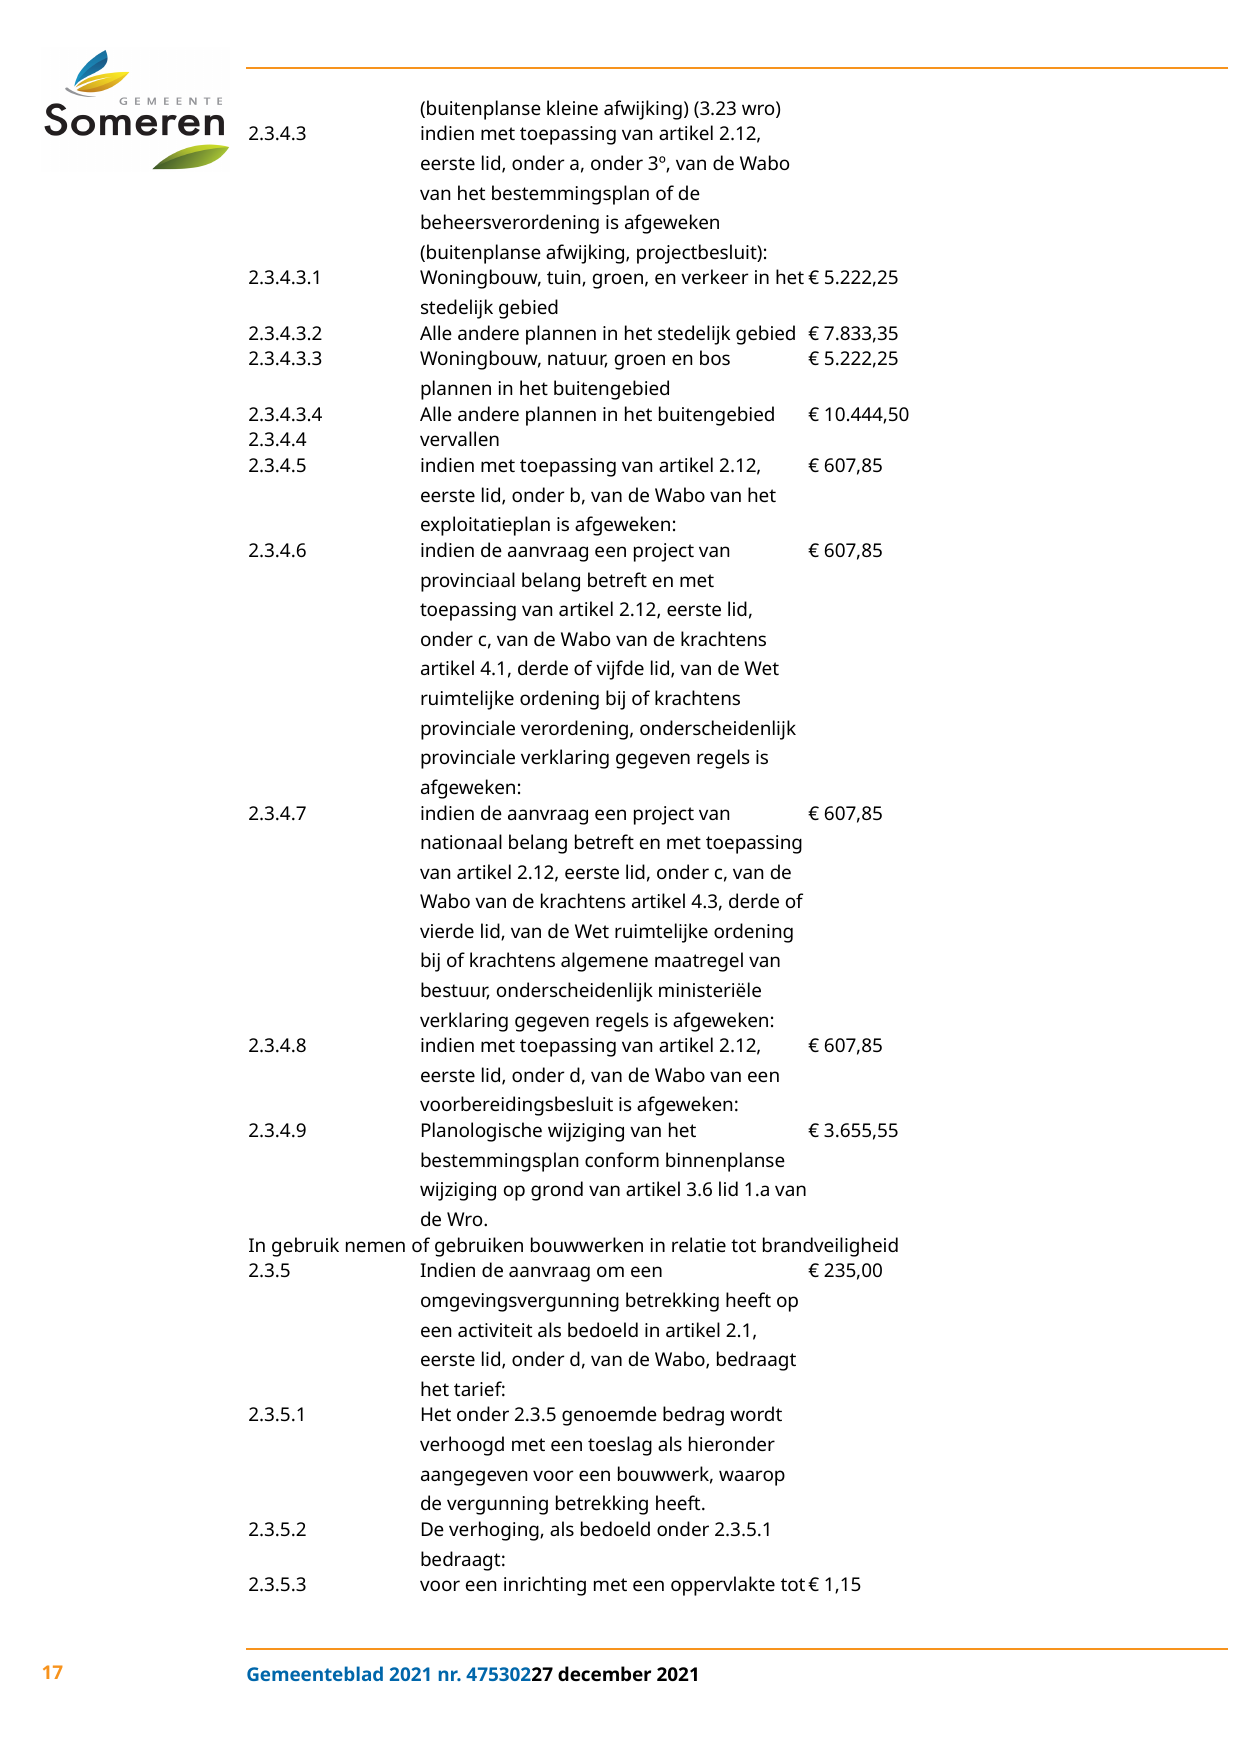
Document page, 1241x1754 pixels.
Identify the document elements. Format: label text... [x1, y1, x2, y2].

table_cell indien met toepassing van artikel 2.12, eerste lid, onder d, van de Wabo van een voorbereidingsbesluit is afgeweken: [420, 1033, 808, 1117]
table_cell 2.3.5.2 [248, 1516, 420, 1571]
table_cell [980, 95, 1152, 121]
table_cell Alle andere plannen in het stedelijk gebied [420, 320, 808, 346]
table_cell indien de aanvraag een project van nationaal belang betreft en met toepassing van artikel 2.12, eerste lid, onder c, van de Wabo van de krachtens artikel 4.3, derde of vierde lid, van de Wet ruimtelijke ordening bij of krachtens algemene maatregel van bestuur, onderscheidenlijk ministeriële verklaring gegeven regels is afgeweken: [420, 800, 808, 1032]
table_cell [808, 427, 980, 452]
table_cell (buitenplanse kleine afwijking) (3.23 wro) [420, 95, 808, 121]
table_cell 2.3.5.3 [248, 1571, 420, 1597]
table_cell € 607,85 [808, 453, 980, 537]
table_cell [980, 1033, 1152, 1117]
table_cell Woningbouw, tuin, groen, en verkeer in het stedelijk gebied [420, 265, 808, 320]
table_cell Indien de aanvraag om een omgevingsvergunning betrekking heeft op een activiteit als bedoeld in artikel 2.1, eerste lid, onder d, van de Wabo, bedraagt het tarief: [420, 1258, 808, 1402]
table_cell [808, 95, 980, 121]
table_cell In gebruik nemen of gebruiken bouwwerken in relatie tot brandveiligheid [248, 1232, 980, 1258]
table_cell [980, 1402, 1152, 1516]
table_cell € 10.444,50 [808, 401, 980, 427]
table_cell 2.3.4.3.2 [248, 320, 420, 346]
table_cell [980, 1118, 1152, 1232]
table_cell € 5.222,25 [808, 265, 980, 320]
table_cell [808, 121, 980, 264]
table_cell [980, 401, 1152, 427]
table_cell € 3.655,55 [808, 1118, 980, 1232]
table_cell 2.3.4.8 [248, 1033, 420, 1117]
table_cell € 5.222,25 [808, 346, 980, 401]
table_cell indien met toepassing van artikel 2.12, eerste lid, onder a, onder 3º, van de Wabo van het bestemmingsplan of de beheersverordening is afgeweken (buitenplanse afwijking, projectbesluit): [420, 121, 808, 264]
table_cell [980, 320, 1152, 346]
table_cell 2.3.4.4 [248, 427, 420, 452]
table_cell [980, 427, 1152, 452]
table_cell 2.3.4.3.3 [248, 346, 420, 401]
table_cell 2.3.4.3.4 [248, 401, 420, 427]
picture [41, 47, 231, 172]
table_cell 2.3.4.3 [248, 121, 420, 264]
table_cell Het onder 2.3.5 genoemde bedrag wordt verhoogd met een toeslag als hieronder aangegeven voor een bouwwerk, waarop de vergunning betrekking heeft. [420, 1402, 808, 1516]
table_cell € 1,15 [808, 1571, 980, 1597]
table_cell vervallen [420, 427, 808, 452]
table_cell [980, 800, 1152, 1032]
table_cell € 7.833,35 [808, 320, 980, 346]
table_cell Alle andere plannen in het buitengebied [420, 401, 808, 427]
table_cell [248, 95, 420, 121]
table_cell Planologische wijziging van het bestemmingsplan conform binnenplanse wijziging op grond van artikel 3.6 lid 1.a van de Wro. [420, 1118, 808, 1232]
table_cell Woningbouw, natuur, groen en bos plannen in het buitengebied [420, 346, 808, 401]
table_cell indien met toepassing van artikel 2.12, eerste lid, onder b, van de Wabo van het exploitatieplan is afgeweken: [420, 453, 808, 537]
table_cell [980, 453, 1152, 537]
table_cell 2.3.4.5 [248, 453, 420, 537]
table_cell [980, 537, 1152, 800]
table_cell indien de aanvraag een project van provinciaal belang betreft en met toepassing van artikel 2.12, eerste lid, onder c, van de Wabo van de krachtens artikel 4.1, derde of vijfde lid, van de Wet ruimtelijke ordening bij of krachtens provinciale verordening, onderscheidenlijk provinciale verklaring gegeven regels is afgeweken: [420, 537, 808, 800]
table_cell 2.3.4.6 [248, 537, 420, 800]
table_cell [980, 1516, 1152, 1571]
table_cell De verhoging, als bedoeld onder 2.3.5.1 bedraagt: [420, 1516, 808, 1571]
table_cell 2.3.4.7 [248, 800, 420, 1032]
table_cell [980, 1258, 1152, 1402]
table_cell € 235,00 [808, 1258, 980, 1402]
table_cell [808, 1516, 980, 1571]
table_cell 2.3.4.3.1 [248, 265, 420, 320]
table_cell 2.3.5 [248, 1258, 420, 1402]
table_cell voor een inrichting met een oppervlakte tot [420, 1571, 808, 1597]
table_cell 2.3.5.1 [248, 1402, 420, 1516]
table_cell 2.3.4.9 [248, 1118, 420, 1232]
table_cell € 607,85 [808, 800, 980, 1032]
table_cell [980, 121, 1152, 264]
table_cell € 607,85 [808, 1033, 980, 1117]
table_cell [980, 1571, 1152, 1597]
table_cell [980, 346, 1152, 401]
table_cell € 607,85 [808, 537, 980, 800]
table_cell [808, 1402, 980, 1516]
table_cell [980, 265, 1152, 320]
